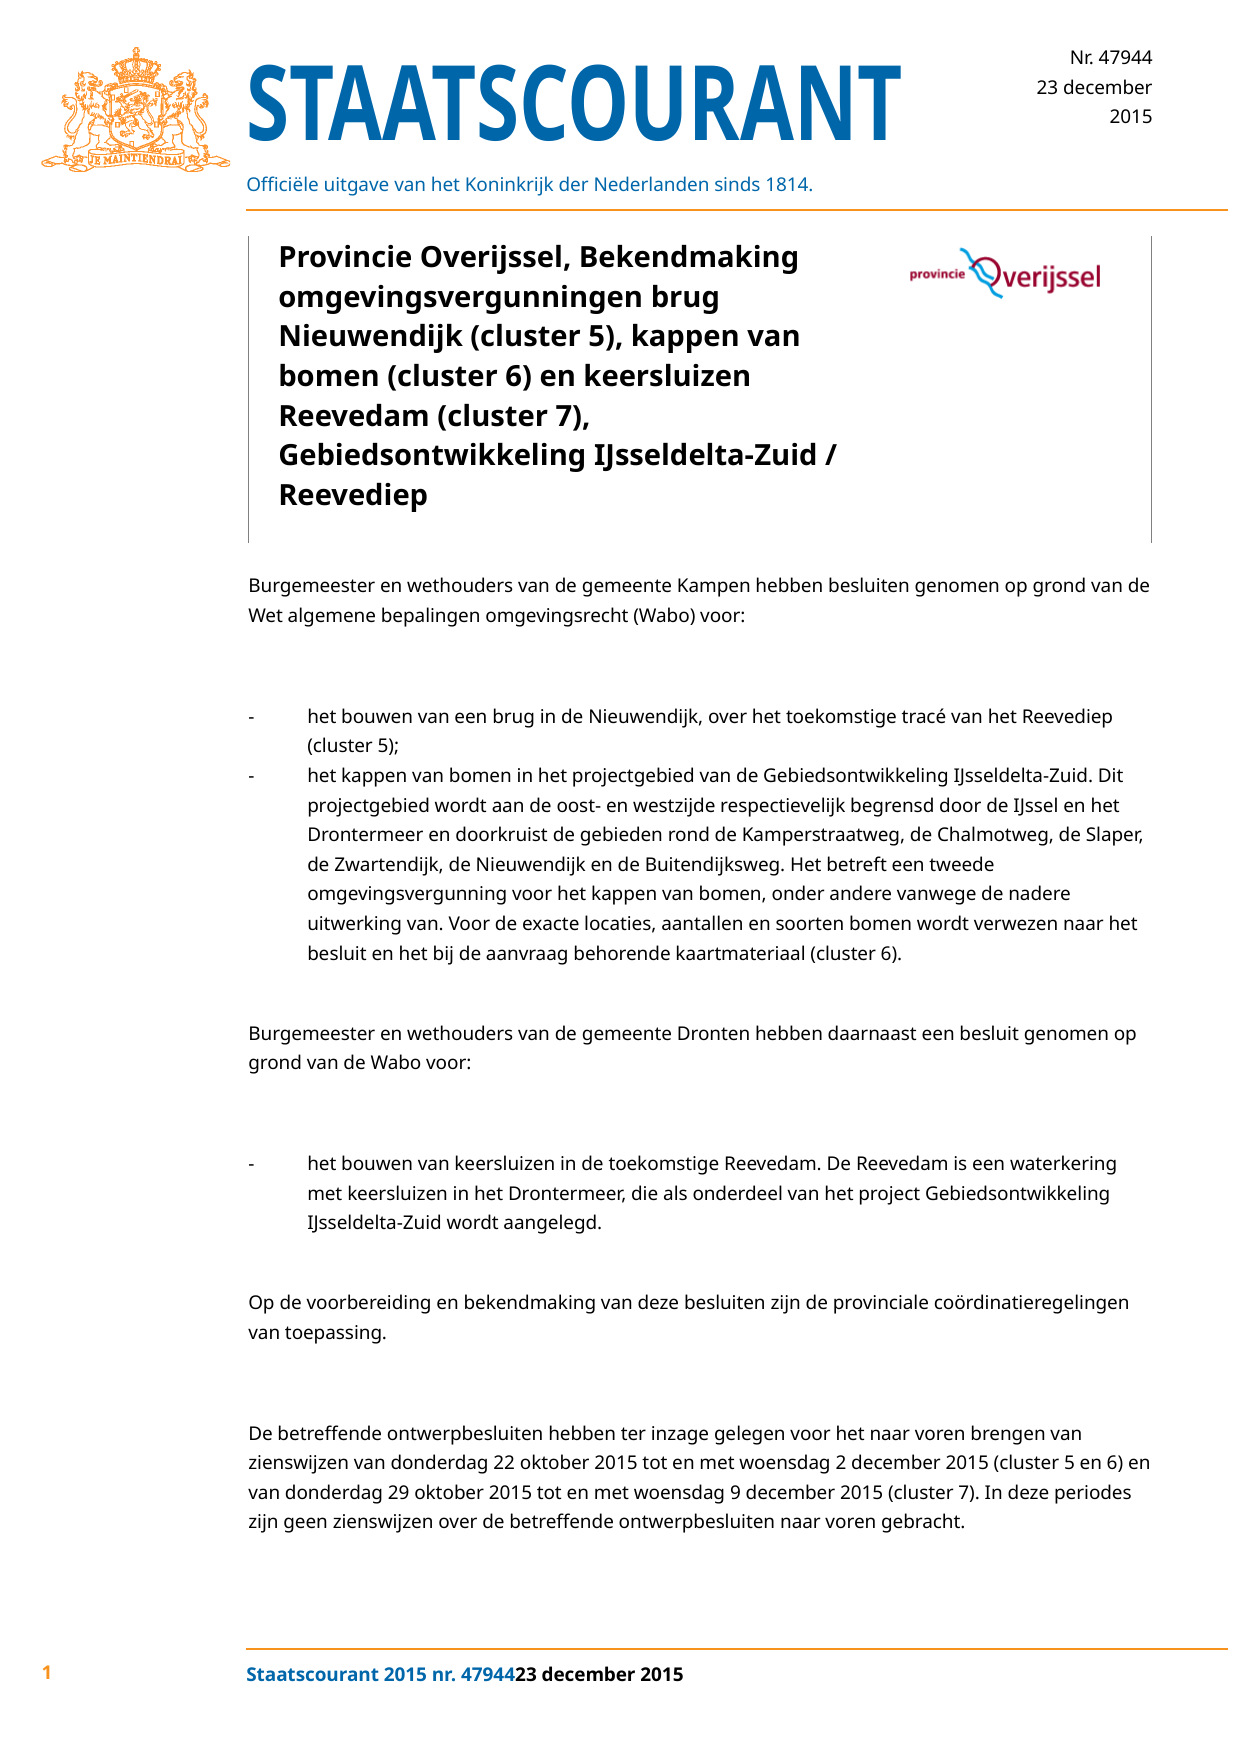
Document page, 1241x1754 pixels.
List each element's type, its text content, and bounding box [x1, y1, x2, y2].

picture [41, 47, 231, 172]
list het bouwen van een brug in de Nieuwendijk, over het toekomstige tracé van het Reevediep (cluster 5); [248, 703, 1152, 758]
table_header [850, 236, 1151, 543]
text Op de voorbereiding en bekendmaking van deze besluiten zijn de provinciale coördinatieregelingen van toepassing. [248, 1289, 1152, 1345]
text Burgemeester en wethouders van de gemeente Kampen hebben besluiten genomen op grond van de Wet algemene bepalingen omgevingsrecht (Wabo) voor: [248, 573, 1152, 628]
text Burgemeester en wethouders van de gemeente Dronten hebben daarnaast een besluit genomen op grond van de Wabo voor: [248, 1020, 1152, 1075]
picture [882, 236, 1119, 314]
text De betreffende ontwerpbesluiten hebben ter inzage gelegen voor het naar voren brengen van zienswijzen van donderdag 22 oktober 2015 tot en met woensdag 2 december 2015 (cluster 5 en 6) en van donderdag 29 oktober 2015 tot en met woensdag 9 december 2015 (cluster 7). In deze periodes zijn geen zienswijzen over de betreffende ontwerpbesluiten naar voren gebracht. [248, 1420, 1152, 1534]
table_header Provincie Overijssel, Bekendmaking omgevingsvergunningen brug Nieuwendijk (cluster 5), kappen van bomen (cluster 6) en keersluizen Reevedam (cluster 7), Gebiedsontwikkeling IJsseldelta-Zuid / Reevediep [249, 236, 850, 543]
list het bouwen van keersluizen in de toekomstige Reevedam. De Reevedam is een waterkering met keersluizen in het Drontermeer, die als onderdeel van het project Gebiedsontwikkeling IJsseldelta-Zuid wordt aangelegd. [248, 1150, 1152, 1235]
list het kappen van bomen in het projectgebied van de Gebiedsontwikkeling IJsseldelta-Zuid. Dit projectgebied wordt aan de oost- en westzijde respectievelijk begrensd door de IJssel en het Drontermeer en doorkruist de gebieden rond de Kamperstraatweg, de Chalmotweg, de Slaper, de Zwartendijk, de Nieuwendijk en de Buitendijksweg. Het betreft een tweede omgevingsvergunning voor het kappen van bomen, onder andere vanwege de nadere uitwerking van. Voor de exacte locaties, aantallen en soorten bomen wordt verwezen naar het besluit en het bij de aanvraag behorende kaartmateriaal (cluster 6). [248, 762, 1152, 966]
